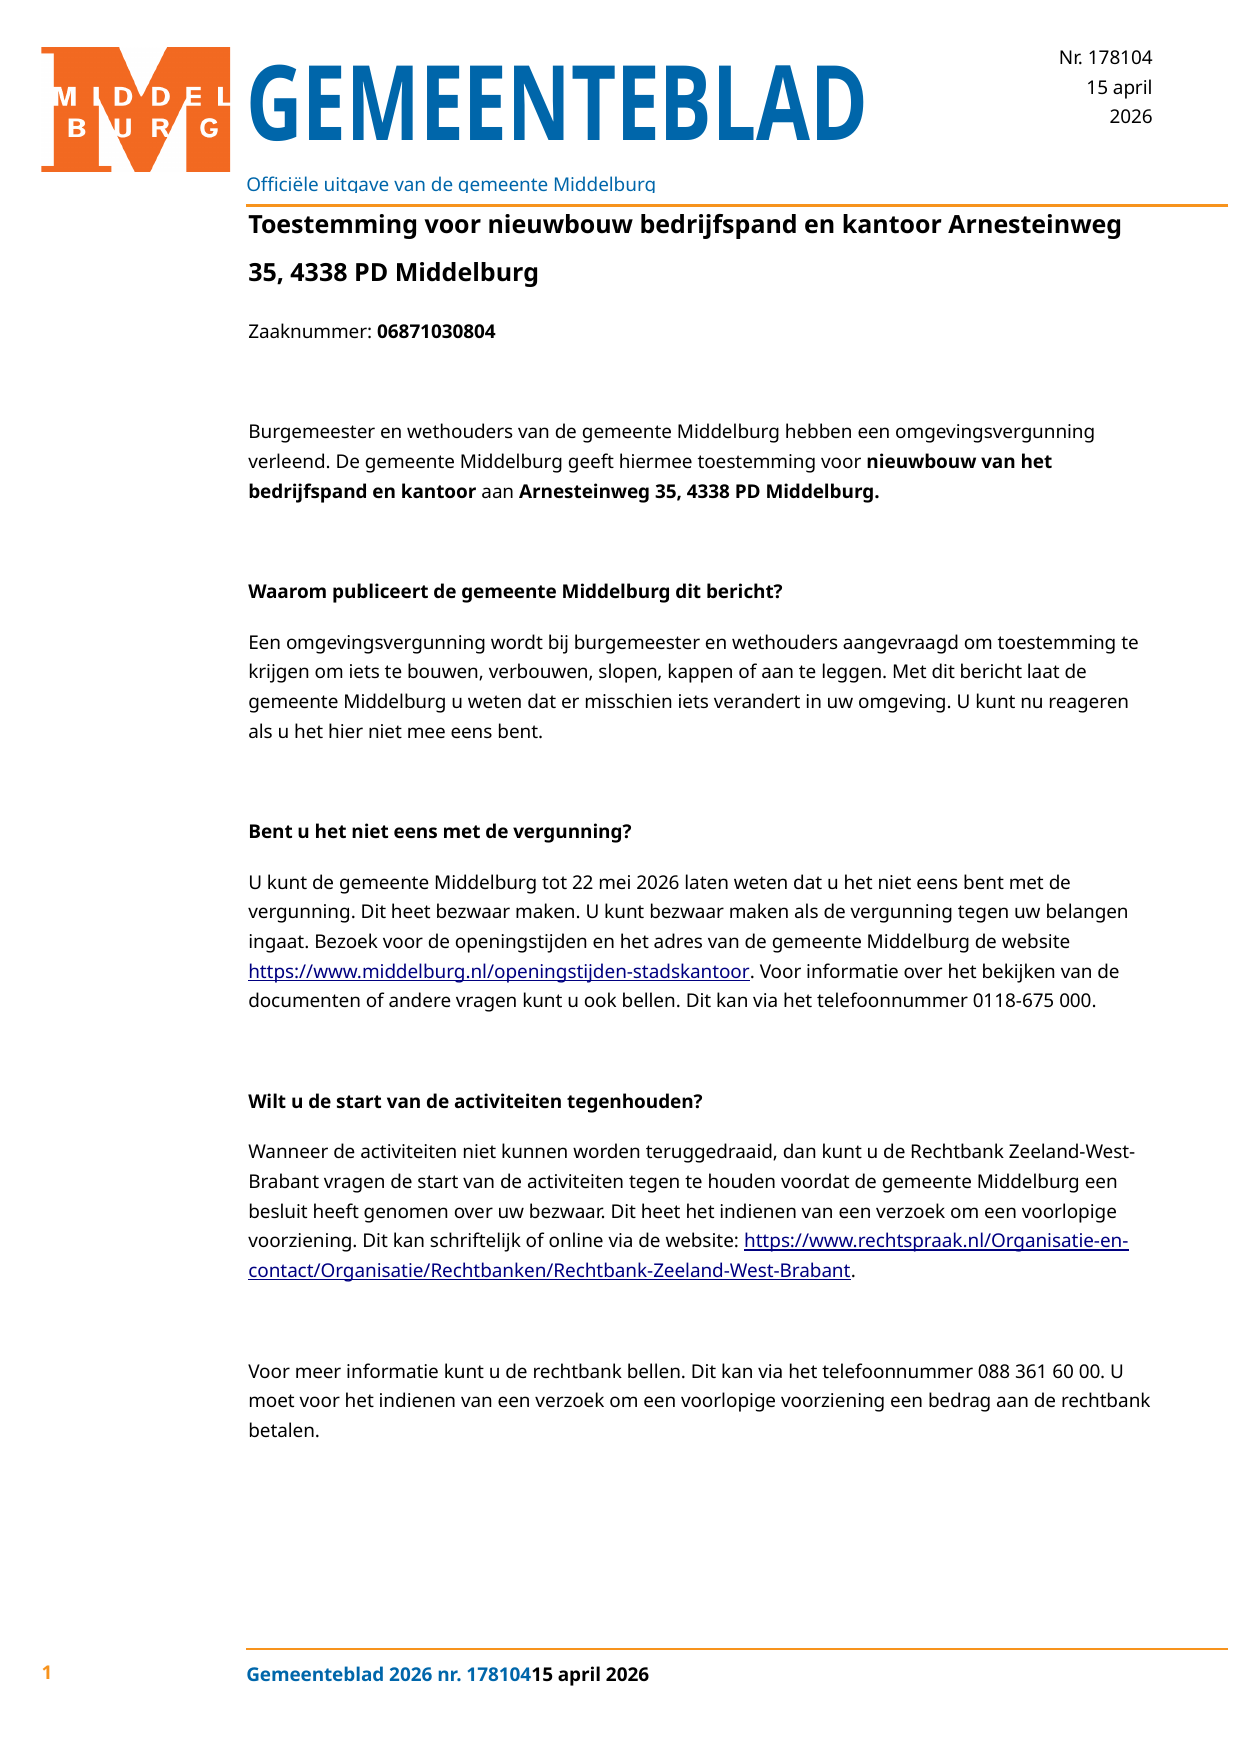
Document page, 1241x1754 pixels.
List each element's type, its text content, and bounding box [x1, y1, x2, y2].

text Wanneer de activiteiten niet kunnen worden teruggedraaid, dan kunt u de Rechtbank Zeeland-West-Brabant vragen de start van de activiteiten tegen te houden voordat de gemeente Middelburg een besluit heeft genomen over uw bezwaar. Dit heet het indienen van een verzoek om een voorlopige voorziening. Dit kan schriftelijk of online via de website: https://www.rechtspraak.nl/Organisatie-en-contact/Organisatie/Rechtbanken/Rechtbank-Zeeland-West-Brabant. [248, 1139, 1152, 1283]
text Bent u het niet eens met de vergunning? [248, 819, 1152, 844]
text Toestemming voor nieuwbouw bedrijfspand en kantoor Arnesteinweg 35, 4338 PD Middelburg [248, 207, 1152, 288]
picture [41, 47, 231, 172]
text Zaaknummer: 06871030804 [248, 318, 1152, 344]
text Burgemeester en wethouders van de gemeente Middelburg hebben een omgevingsvergunning verleend. De gemeente Middelburg geeft hiermee toestemming voor nieuwbouw van het bedrijfspand en kantoor aan Arnesteinweg 35, 4338 PD Middelburg. [248, 419, 1152, 504]
text Wilt u de start van de activiteiten tegenhouden? [248, 1088, 1152, 1114]
text Waarom publiceert de gemeente Middelburg dit bericht? [248, 579, 1152, 604]
text Een omgevingsvergunning wordt bij burgemeester en wethouders aangevraagd om toestemming te krijgen om iets te bouwen, verbouwen, slopen, kappen of aan te leggen. Met dit bericht laat de gemeente Middelburg u weten dat er misschien iets verandert in uw omgeving. U kunt nu reageren als u het hier niet mee eens bent. [248, 629, 1152, 744]
text U kunt de gemeente Middelburg tot 22 mei 2026 laten weten dat u het niet eens bent met de vergunning. Dit heet bezwaar maken. U kunt bezwaar maken als de vergunning tegen uw belangen ingaat. Bezoek voor de openingstijden en het adres van de gemeente Middelburg de website https://www.middelburg.nl/openingstijden-stadskantoor. Voor informatie over het bekijken van de documenten of andere vragen kunt u ook bellen. Dit kan via het telefoonnummer 0118-675 000. [248, 869, 1152, 1013]
text Voor meer informatie kunt u de rechtbank bellen. Dit kan via het telefoonnummer 088 361 60 00. U moet voor het indienen van een verzoek om een voorlopige voorziening een bedrag aan de rechtbank betalen. [248, 1358, 1152, 1443]
